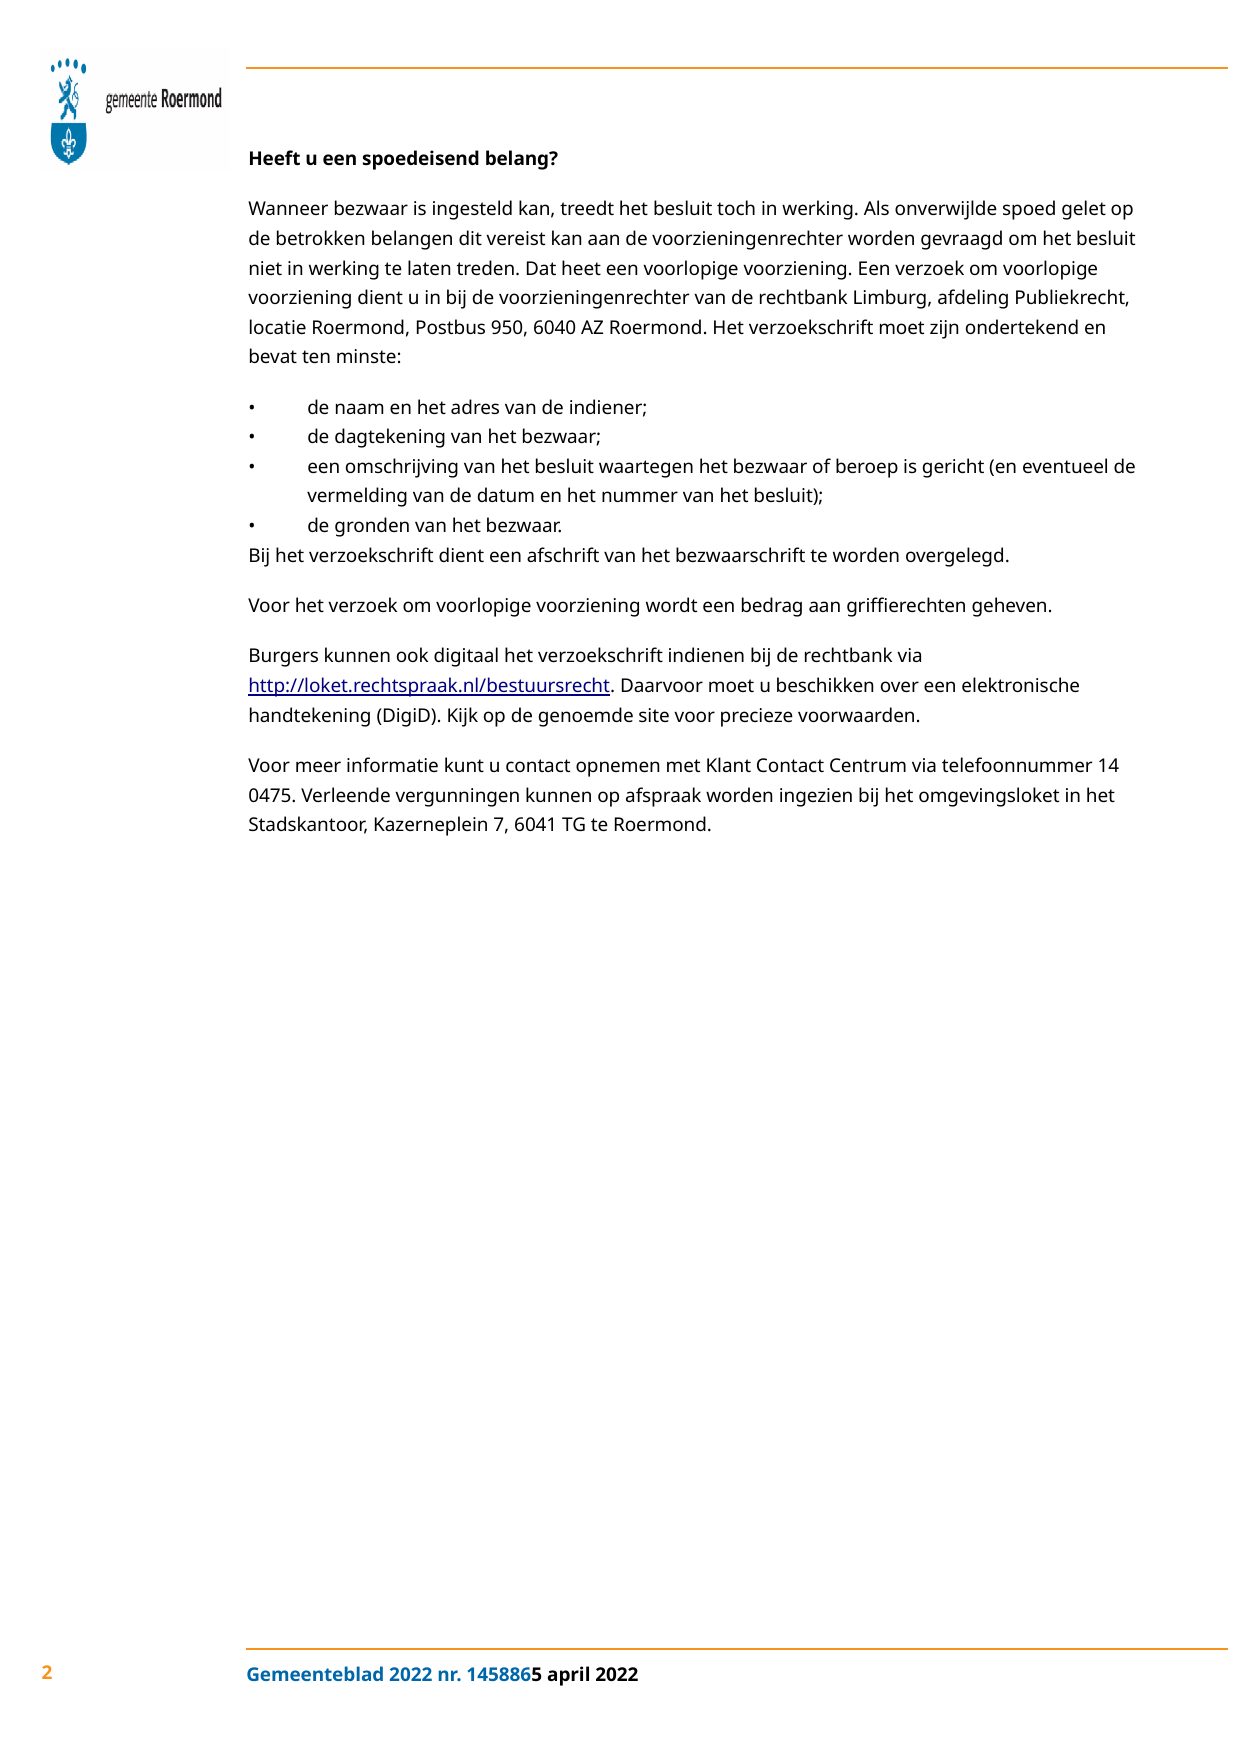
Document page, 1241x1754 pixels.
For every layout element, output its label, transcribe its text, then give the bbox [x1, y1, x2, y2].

text Bij het verzoekschrift dient een afschrift van het bezwaarschrift te worden overgelegd. [248, 542, 1152, 568]
text Voor meer informatie kunt u contact opnemen met Klant Contact Centrum via telefoonnummer 14 0475. Verleende vergunningen kunnen op afspraak worden ingezien bij het omgevingsloket in het Stadskantoor, Kazerneplein 7, 6041 TG te Roermond. [248, 752, 1152, 837]
list de gronden van het bezwaar. [248, 512, 1152, 538]
list de naam en het adres van de indiener; [248, 394, 1152, 420]
text Wanneer bezwaar is ingesteld kan, treedt het besluit toch in werking. Als onverwijlde spoed gelet op de betrokken belangen dit vereist kan aan de voorzieningenrechter worden gevraagd om het besluit niet in werking te laten treden. Dat heet een voorlopige voorziening. Een verzoek om voorlopige voorziening dient u in bij de voorzieningenrechter van de rechtbank Limburg, afdeling Publiekrecht, locatie Roermond, Postbus 950, 6040 AZ Roermond. Het verzoekschrift moet zijn ondertekend en bevat ten minste: [248, 196, 1152, 369]
text Voor het verzoek om voorlopige voorziening wordt een bedrag aan griffierechten geheven. [248, 592, 1152, 618]
text Burgers kunnen ook digitaal het verzoekschrift indienen bij de rechtbank via http://loket.rechtspraak.nl/bestuursrecht. Daarvoor moet u beschikken over een elektronische handtekening (DigiD). Kijk op de genoemde site voor precieze voorwaarden. [248, 643, 1152, 728]
picture [41, 47, 231, 172]
list de dagtekening van het bezwaar; [248, 423, 1152, 449]
list een omschrijving van het besluit waartegen het bezwaar of beroep is gericht (en eventueel de vermelding van de datum en het nummer van het besluit); [248, 453, 1152, 508]
text Heeft u een spoedeisend belang? [248, 145, 1152, 171]
